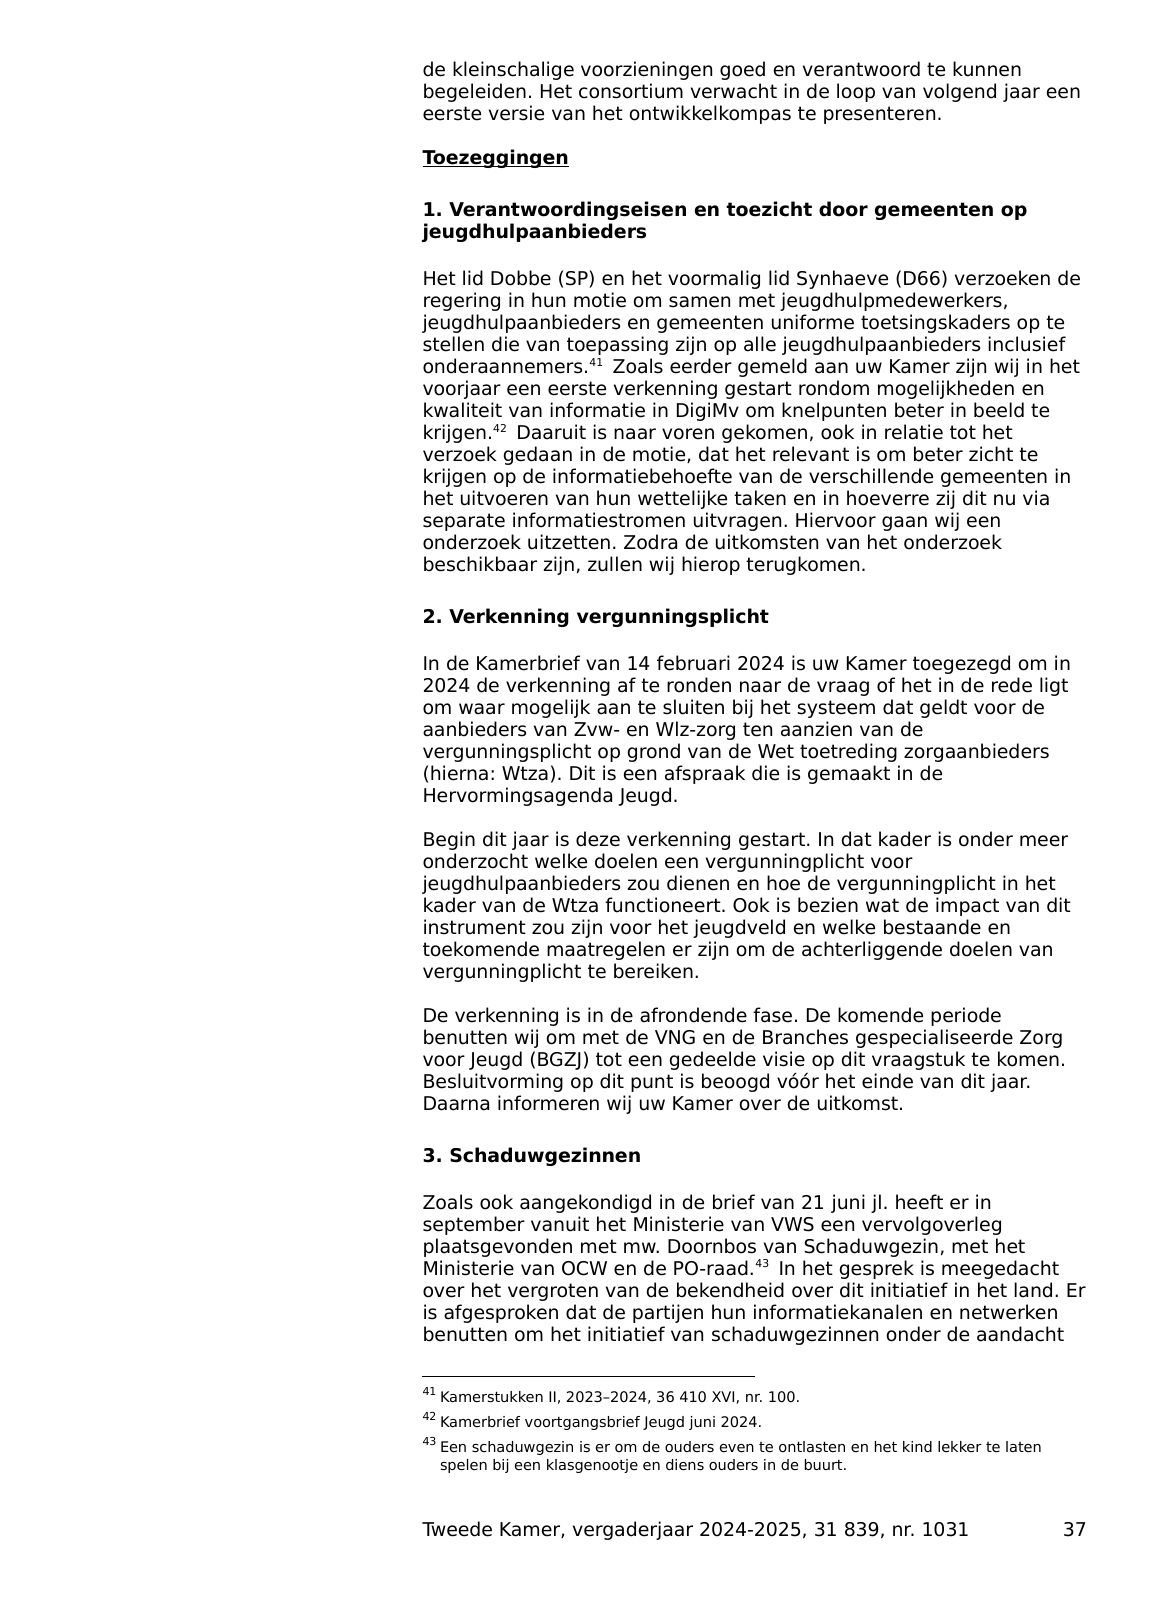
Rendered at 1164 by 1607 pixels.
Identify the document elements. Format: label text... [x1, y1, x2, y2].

text In de Kamerbrief van 14 februari 2024 is uw Kamer toegezegd om in 2024 de verkenning af te ronden naar de vraag of het in de rede ligt om waar mogelijk aan te sluiten bij het systeem dat geldt voor de aanbieders van Zvw- en Wlz-zorg ten aanzien van de vergunningsplicht op grond van de Wet toetreding zorgaanbieders (hierna: Wtza). Dit is een afspraak die is gemaakt in de Hervormingsagenda Jeugd. [422, 653, 1087, 807]
text Het lid Dobbe (SP) en het voormalig lid Synhaeve (D66) verzoeken de regering in hun motie om samen met jeugdhulpmedewerkers, jeugdhulpaanbieders en gemeenten uniforme toetsingskaders op te stellen die van toepassing zijn op alle jeugdhulpaanbieders inclusief onderaannemers. Zoals eerder gemeld aan uw Kamer zijn wij in het voorjaar een eerste verkenning gestart rondom mogelijkheden en kwaliteit van informatie in DigiMv om knelpunten beter in beeld te krijgen. Daaruit is naar voren gekomen, ook in relatie tot het verzoek gedaan in de motie, dat het relevant is om beter zicht te krijgen op de informatiebehoefte van de verschillende gemeenten in het uitvoeren van hun wettelijke taken en in hoeverre zij dit nu via separate informatiestromen uitvragen. Hiervoor gaan wij een onderzoek uitzetten. Zodra de uitkomsten van het onderzoek beschikbaar zijn, zullen wij hierop terugkomen. [422, 268, 1087, 576]
text Kamerbrief voortgangsbrief Jeugd juni 2024. [422, 1410, 1087, 1432]
subtitle Toezeggingen [422, 147, 1087, 169]
text Begin dit jaar is deze verkenning gestart. In dat kader is onder meer onderzocht welke doelen een vergunningplicht voor jeugdhulpaanbieders zou dienen en hoe de vergunningplicht in het kader van de Wtza functioneert. Ook is bezien wat de impact van dit instrument zou zijn voor het jeugdveld en welke bestaande en toekomende maatregelen er zijn om de achterliggende doelen van vergunningplicht te bereiken. [422, 829, 1087, 983]
text Een schaduwgezin is er om de ouders even te ontlasten en het kind lekker te laten spelen bij een klasgenootje en diens ouders in de buurt. [422, 1435, 1087, 1474]
subtitle 2. Verkenning vergunningsplicht [422, 606, 1087, 628]
text Kamerstukken II, 2023–2024, 36 410 XVI, nr. 100. [422, 1385, 1087, 1407]
text De verkenning is in de afrondende fase. De komende periode benutten wij om met de VNG en de Branches gespecialiseerde Zorg voor Jeugd (BGZJ) tot een gedeelde visie op dit vraagstuk te komen. Besluitvorming op dit punt is beoogd vóór het einde van dit jaar. Daarna informeren wij uw Kamer over de uitkomst. [422, 1005, 1087, 1115]
subtitle 1. Verantwoordingseisen en toezicht door gemeenten op jeugdhulpaanbieders [422, 199, 1087, 243]
text Zoals ook aangekondigd in de brief van 21 juni jl. heeft er in september vanuit het Ministerie van VWS een vervolgoverleg plaatsgevonden met mw. Doornbos van Schaduwgezin, met het Ministerie van OCW en de PO-raad. In het gesprek is meegedacht over het vergroten van de bekendheid over dit initiatief in het land. Er is afgesproken dat de partijen hun informatiekanalen en netwerken benutten om het initiatief van schaduwgezinnen onder de aandacht [422, 1192, 1087, 1346]
subtitle 3. Schaduwgezinnen [422, 1145, 1087, 1167]
text de kleinschalige voorzieningen goed en verantwoord te kunnen begeleiden. Het consortium verwacht in de loop van volgend jaar een eerste versie van het ontwikkelkompas te presenteren. [422, 59, 1087, 125]
